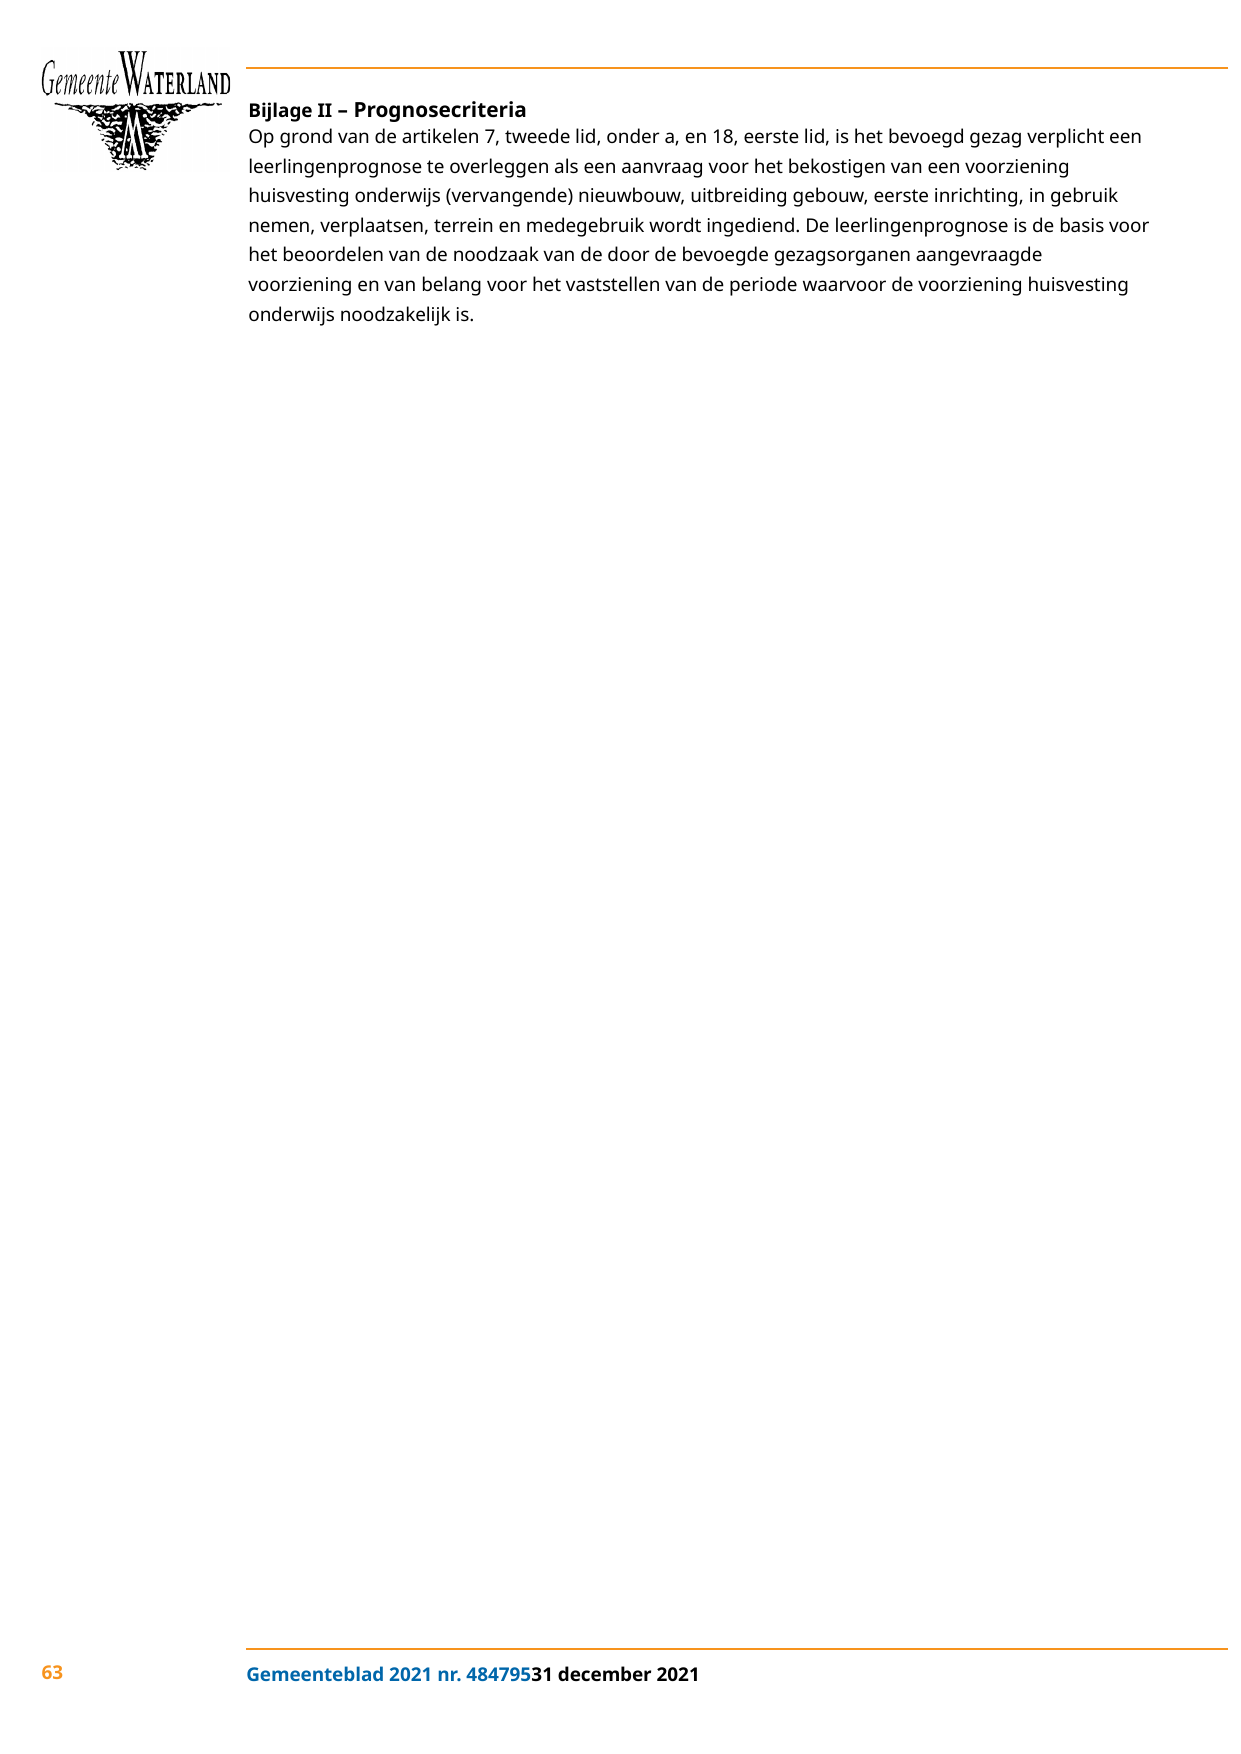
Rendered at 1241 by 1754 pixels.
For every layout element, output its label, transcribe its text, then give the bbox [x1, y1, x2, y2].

text Bijlage II – Prognosecriteria [248, 95, 1152, 123]
picture [41, 47, 231, 172]
text Op grond van de artikelen 7, tweede lid, onder a, en 18, eerste lid, is het bevoegd gezag verplicht een leerlingenprognose te overleggen als een aanvraag voor het bekostigen van een voorziening huisvesting onderwijs (vervangende) nieuwbouw, uitbreiding gebouw, eerste inrichting, in gebruik nemen, verplaatsen, terrein en medegebruik wordt ingediend. De leerlingenprognose is de basis voor het beoordelen van de noodzaak van de door de bevoegde gezagsorganen aangevraagde voorziening en van belang voor het vaststellen van de periode waarvoor de voorziening huisvesting onderwijs noodzakelijk is. [248, 123, 1152, 327]
